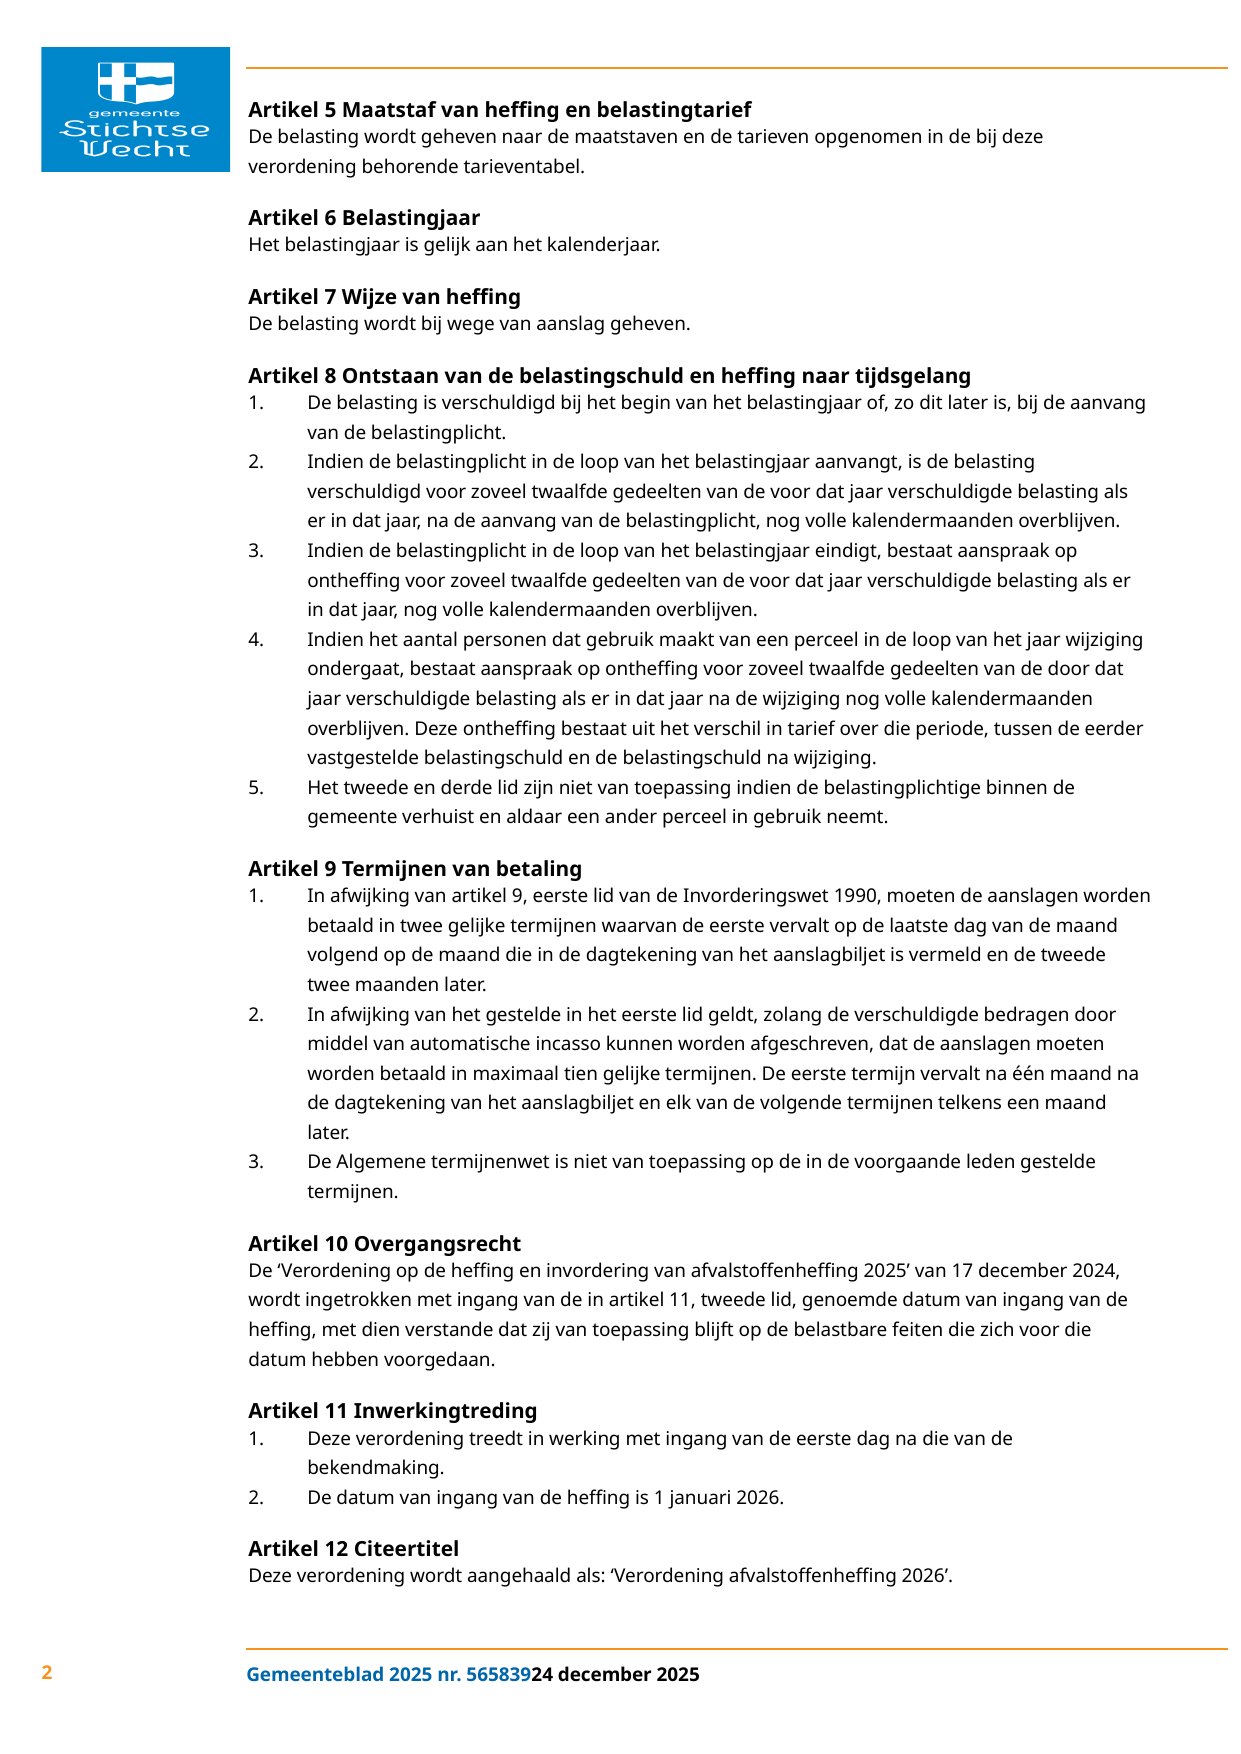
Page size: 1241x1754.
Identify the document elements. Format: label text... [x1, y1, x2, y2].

list Indien de belastingplicht in de loop van het belastingjaar eindigt, bestaat aanspraak op ontheffing voor zoveel twaalfde gedeelten van de voor dat jaar verschuldigde belasting als er in dat jaar, nog volle kalendermaanden overblijven. [248, 537, 1152, 622]
picture [137, 63, 174, 103]
list De belasting is verschuldigd bij het begin van het belastingjaar of, zo dit later is, bij de aanvang van de belastingplicht. [248, 389, 1152, 445]
list Deze verordening treedt in werking met ingang van de eerste dag na die van de bekendmaking. [248, 1425, 1152, 1480]
text Artikel 10 Overgangsrecht [248, 1229, 1152, 1257]
text Artikel 11 Inwerkingtreding [248, 1396, 1152, 1425]
list De Algemene termijnenwet is niet van toepassing op de in de voorgaande leden gestelde termijnen. [248, 1149, 1152, 1204]
picture [99, 63, 135, 101]
list In afwijking van artikel 9, eerste lid van de Invorderingswet 1990, moeten de aanslagen worden betaald in twee gelijke termijnen waarvan de eerste vervalt op de laatste dag van de maand volgend op de maand die in de dagtekening van het aanslagbiljet is vermeld en de tweede twee maanden later. [248, 882, 1152, 997]
list Indien de belastingplicht in de loop van het belastingjaar aanvangt, is de belasting verschuldigd voor zoveel twaalfde gedeelten van de voor dat jaar verschuldigde belasting als er in dat jaar, na de aanvang van de belastingplicht, nog volle kalendermaanden overblijven. [248, 448, 1152, 533]
text Artikel 7 Wijze van heffing [248, 282, 1152, 311]
text Artikel 8 Ontstaan van de belastingschuld en heffing naar tijdsgelang [248, 361, 1152, 389]
text Het belastingjaar is gelijk aan het kalenderjaar. [248, 232, 1152, 257]
text Artikel 5 Maatstaf van heffing en belastingtarief [248, 95, 1152, 123]
text De belasting wordt geheven naar de maatstaven en de tarieven opgenomen in de bij deze verordening behorende tarieventabel. [248, 123, 1152, 178]
list In afwijking van het gestelde in het eerste lid geldt, zolang de verschuldigde bedragen door middel van automatische incasso kunnen worden afgeschreven, dat de aanslagen moeten worden betaald in maximaal tien gelijke termijnen. De eerste termijn vervalt na één maand na de dagtekening van het aanslagbiljet en elk van de volgende termijnen telkens een maand later. [248, 1001, 1152, 1145]
list De datum van ingang van de heffing is 1 januari 2026. [248, 1484, 1152, 1509]
text Artikel 6 Belastingjaar [248, 203, 1152, 232]
list Het tweede en derde lid zijn niet van toepassing indien de belastingplichtige binnen de gemeente verhuist en aldaar een ander perceel in gebruik neemt. [248, 774, 1152, 829]
list Indien het aantal personen dat gebruik maakt van een perceel in de loop van het jaar wijziging ondergaat, bestaat aanspraak op ontheffing voor zoveel twaalfde gedeelten van de door dat jaar verschuldigde belasting als er in dat jaar na de wijziging nog volle kalendermaanden overblijven. Deze ontheffing bestaat uit het verschil in tarief over die periode, tussen de eerder vastgestelde belastingschuld en de belastingschuld na wijziging. [248, 626, 1152, 770]
text De belasting wordt bij wege van aanslag geheven. [248, 311, 1152, 336]
text De ‘Verordening op de heffing en invordering van afvalstoffenheffing 2025’ van 17 december 2024, wordt ingetrokken met ingang van de in artikel 11, tweede lid, genoemde datum van ingang van de heffing, met dien verstande dat zij van toepassing blijft op de belastbare feiten die zich voor die datum hebben voorgedaan. [248, 1257, 1152, 1372]
text Artikel 9 Termijnen van betaling [248, 854, 1152, 882]
text Artikel 12 Citeertitel [248, 1534, 1152, 1563]
text Deze verordening wordt aangehaald als: ‘Verordening afvalstoffenheffing 2026’. [248, 1563, 1152, 1588]
